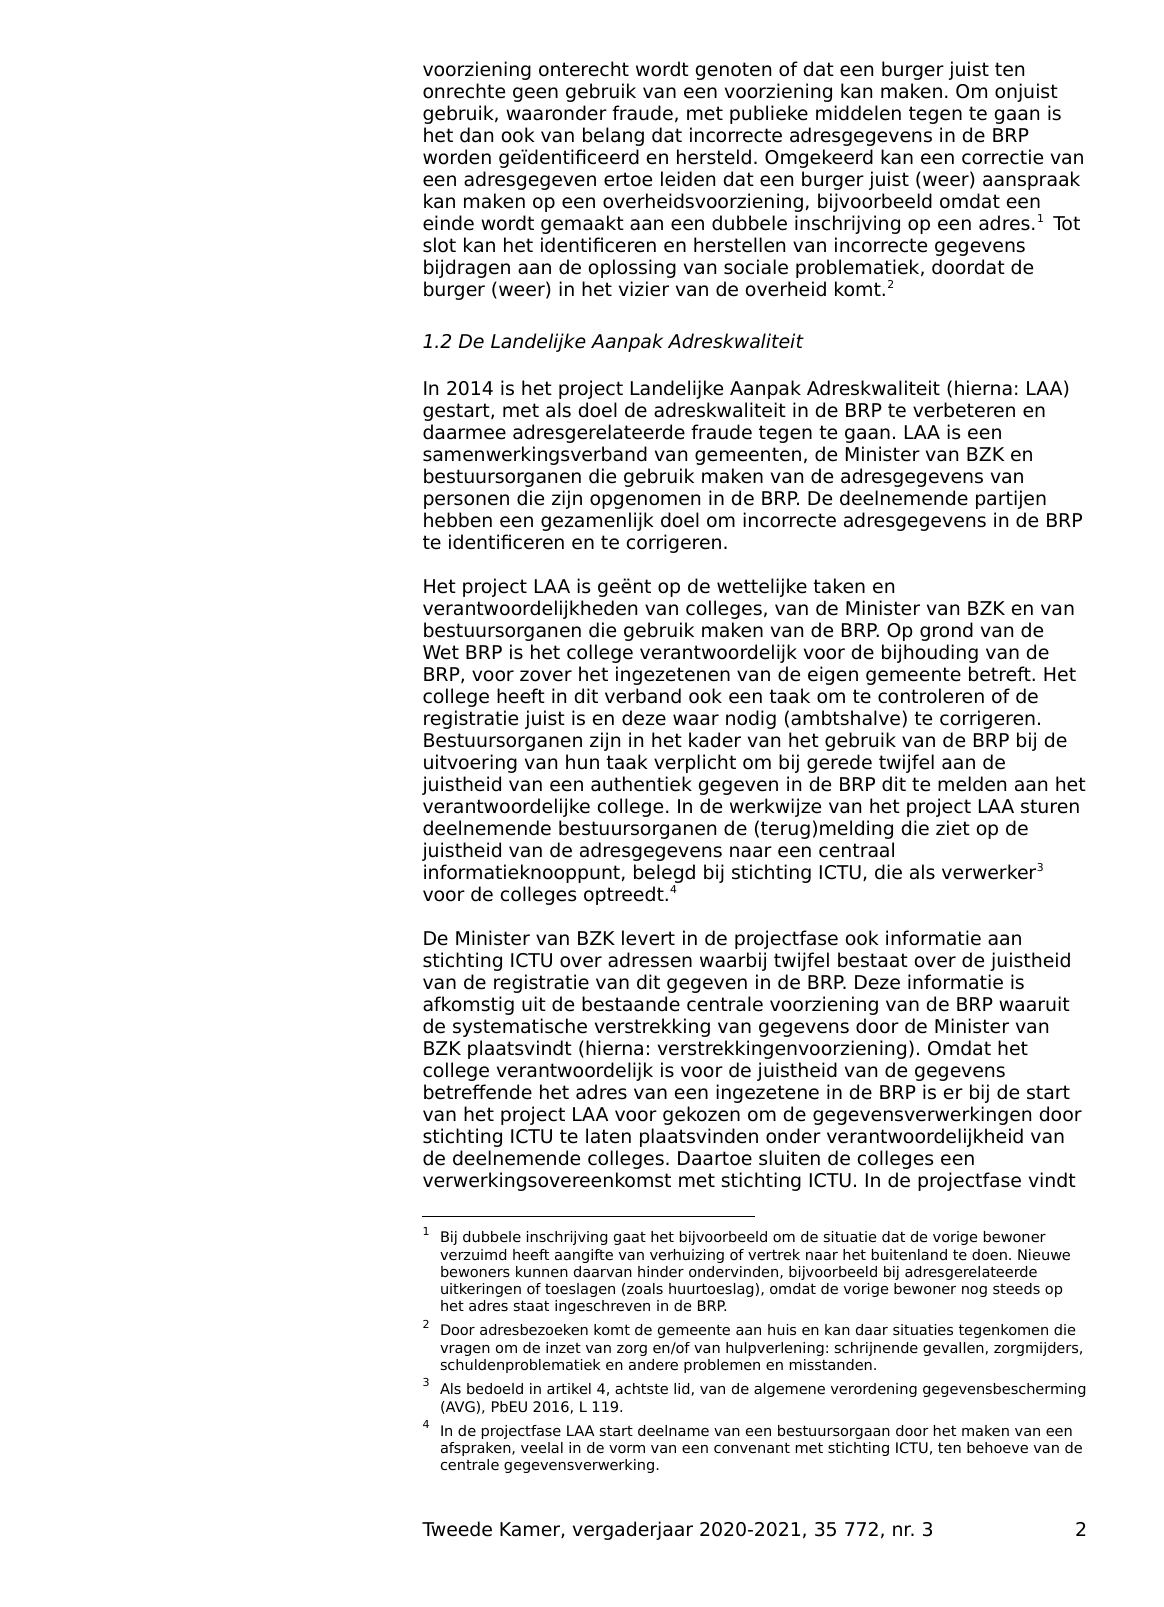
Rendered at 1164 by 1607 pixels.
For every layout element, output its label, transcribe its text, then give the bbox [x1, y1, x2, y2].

subtitle 1.2 De Landelijke Aanpak Adreskwaliteit [422, 331, 1087, 353]
text Bij dubbele inschrijving gaat het bijvoorbeeld om de situatie dat de vorige bewoner verzuimd heeft aangifte van verhuizing of vertrek naar het buitenland te doen. Nieuwe bewoners kunnen daarvan hinder ondervinden, bijvoorbeeld bij adresgerelateerde uitkeringen of toeslagen (zoals huurtoeslag), omdat de vorige bewoner nog steeds op het adres staat ingeschreven in de BRP. [422, 1225, 1087, 1315]
text In de projectfase LAA start deelname van een bestuursorgaan door het maken van een afspraken, veelal in de vorm van een convenant met stichting ICTU, ten behoeve van de centrale gegevensverwerking. [422, 1418, 1087, 1474]
text Het project LAA is geënt op de wettelijke taken en verantwoordelijkheden van colleges, van de Minister van BZK en van bestuursorganen die gebruik maken van de BRP. Op grond van de Wet BRP is het college verantwoordelijk voor de bijhouding van de BRP, voor zover het ingezetenen van de eigen gemeente betreft. Het college heeft in dit verband ook een taak om te controleren of de registratie juist is en deze waar nodig (ambtshalve) te corrigeren. Bestuursorganen zijn in het kader van het gebruik van de BRP bij de uitvoering van hun taak verplicht om bij gerede twijfel aan de juistheid van een authentiek gegeven in de BRP dit te melden aan het verantwoordelijke college. In de werkwijze van het project LAA sturen deelnemende bestuursorganen de (terug)melding die ziet op de juistheid van de adresgegevens naar een centraal informatieknooppunt, belegd bij stichting ICTU, die als verwerker voor de colleges optreedt. [422, 576, 1087, 906]
text Door adresbezoeken komt de gemeente aan huis en kan daar situaties tegenkomen die vragen om de inzet van zorg en/of van hulpverlening: schrijnende gevallen, zorgmijders, schuldenproblematiek en andere problemen en misstanden. [422, 1318, 1087, 1374]
text voorziening onterecht wordt genoten of dat een burger juist ten onrechte geen gebruik van een voorziening kan maken. Om onjuist gebruik, waaronder fraude, met publieke middelen tegen te gaan is het dan ook van belang dat incorrecte adresgegevens in de BRP worden geïdentificeerd en hersteld. Omgekeerd kan een correctie van een adresgegeven ertoe leiden dat een burger juist (weer) aanspraak kan maken op een overheidsvoorziening, bijvoorbeeld omdat een einde wordt gemaakt aan een dubbele inschrijving op een adres. Tot slot kan het identificeren en herstellen van incorrecte gegevens bijdragen aan de oplossing van sociale problematiek, doordat de burger (weer) in het vizier van de overheid komt. [422, 59, 1087, 301]
text Als bedoeld in artikel 4, achtste lid, van de algemene verordening gegevensbescherming (AVG), PbEU 2016, L 119. [422, 1377, 1087, 1416]
text In 2014 is het project Landelijke Aanpak Adreskwaliteit (hierna: LAA) gestart, met als doel de adreskwaliteit in de BRP te verbeteren en daarmee adresgerelateerde fraude tegen te gaan. LAA is een samenwerkingsverband van gemeenten, de Minister van BZK en bestuursorganen die gebruik maken van de adresgegevens van personen die zijn opgenomen in de BRP. De deelnemende partijen hebben een gezamenlijk doel om incorrecte adresgegevens in de BRP te identificeren en te corrigeren. [422, 378, 1087, 554]
text De Minister van BZK levert in de projectfase ook informatie aan stichting ICTU over adressen waarbij twijfel bestaat over de juistheid van de registratie van dit gegeven in de BRP. Deze informatie is afkomstig uit de bestaande centrale voorziening van de BRP waaruit de systematische verstrekking van gegevens door de Minister van BZK plaatsvindt (hierna: verstrekkingenvoorziening). Omdat het college verantwoordelijk is voor de juistheid van de gegevens betreffende het adres van een ingezetene in de BRP is er bij de start van het project LAA voor gekozen om de gegevensverwerkingen door stichting ICTU te laten plaatsvinden onder verantwoordelijkheid van de deelnemende colleges. Daartoe sluiten de colleges een verwerkingsovereenkomst met stichting ICTU. In de projectfase vindt [422, 928, 1087, 1191]
